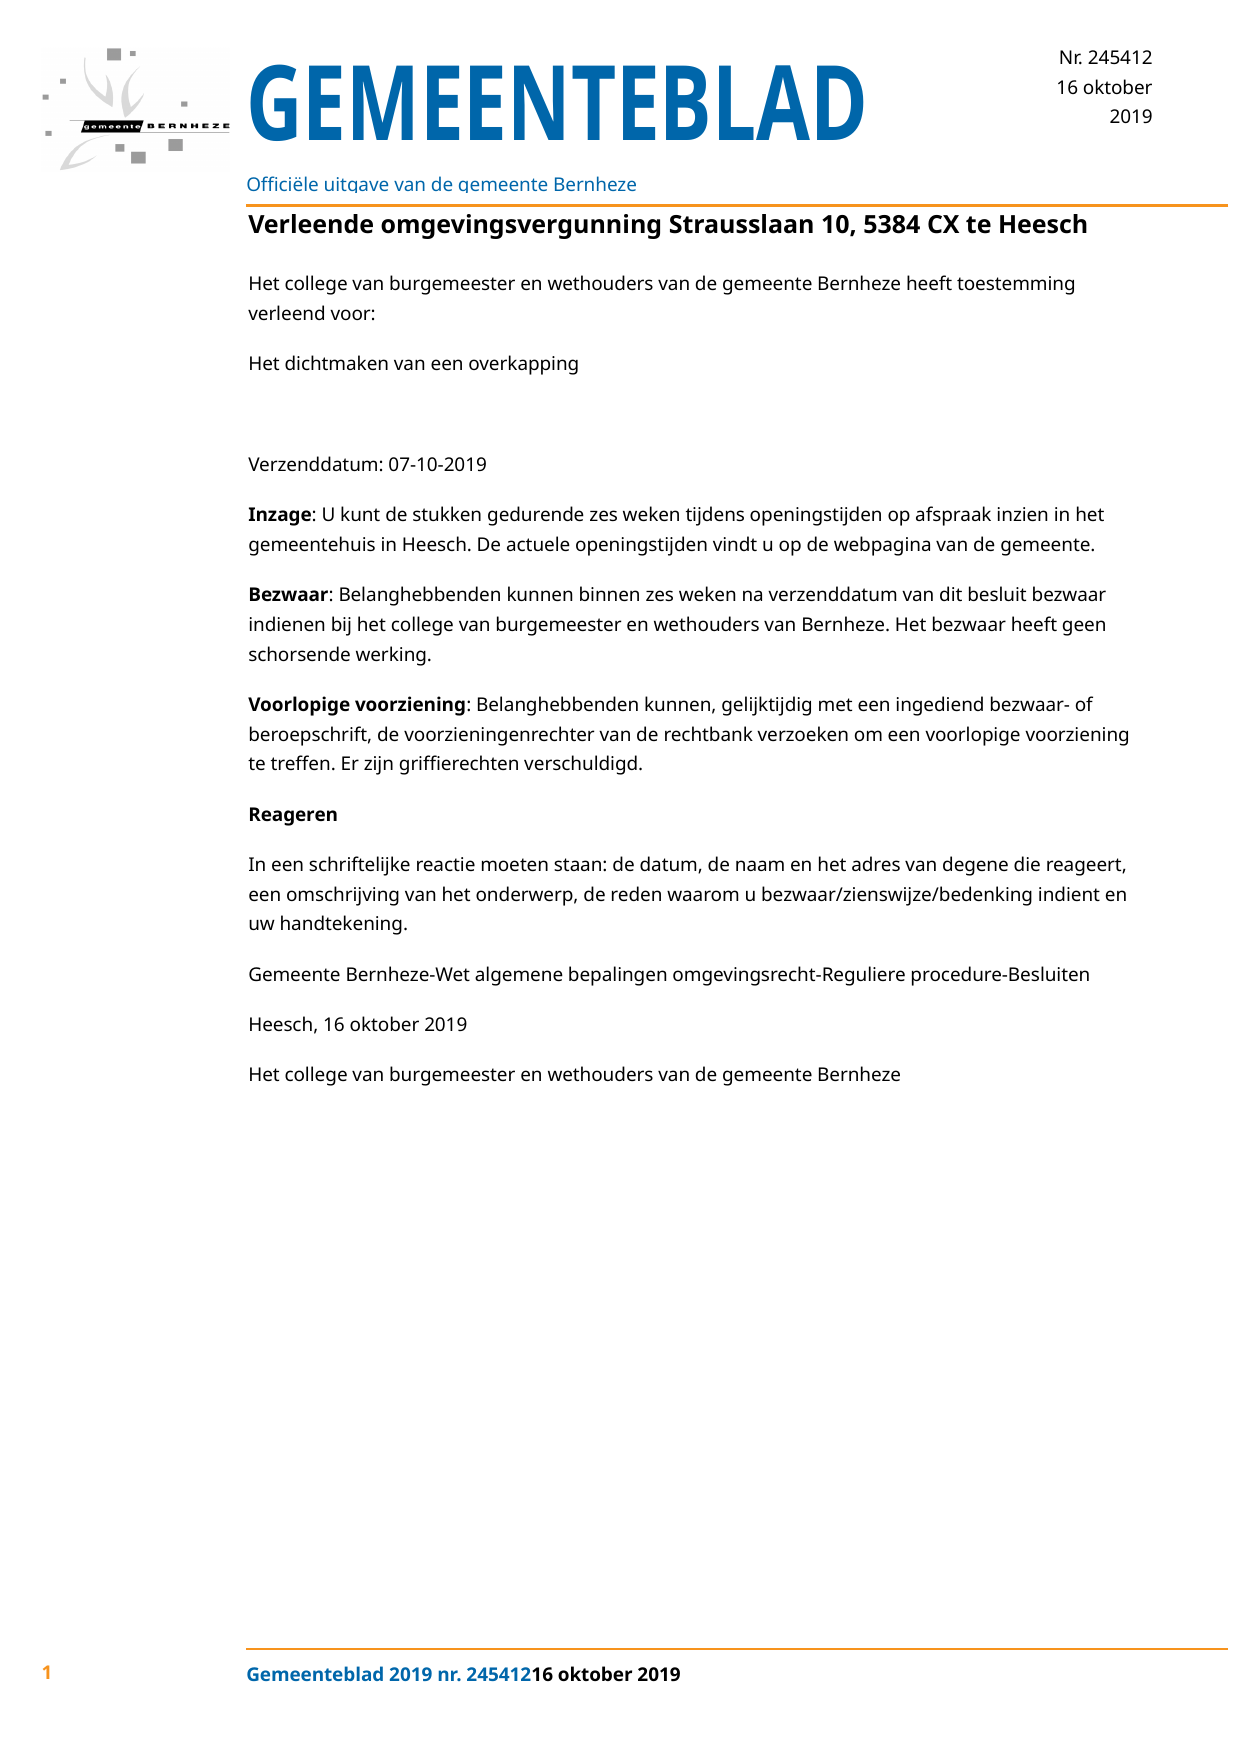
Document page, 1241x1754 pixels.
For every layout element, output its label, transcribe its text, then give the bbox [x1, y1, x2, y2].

text Heesch, 16 oktober 2019 [248, 1011, 1152, 1037]
text Verzenddatum: 07-10-2019 [248, 451, 1152, 477]
text Het dichtmaken van een overkapping [248, 350, 1152, 376]
text Bezwaar: Belanghebbenden kunnen binnen zes weken na verzenddatum van dit besluit bezwaar indienen bij het college van burgemeester en wethouders van Bernheze. Het bezwaar heeft geen schorsende werking. [248, 582, 1152, 666]
picture [41, 47, 231, 172]
text Reageren [248, 801, 1152, 826]
text Inzage: U kunt de stukken gedurende zes weken tijdens openingstijden op afspraak inzien in het gemeentehuis in Heesch. De actuele openingstijden vindt u op de webpagina van de gemeente. [248, 502, 1152, 557]
text Voorlopige voorziening: Belanghebbenden kunnen, gelijktijdig met een ingediend bezwaar- of beroepschrift, de voorzieningenrechter van de rechtbank verzoeken om een voorlopige voorziening te treffen. Er zijn griffierechten verschuldigd. [248, 691, 1152, 776]
text Verleende omgevingsvergunning Strausslaan 10, 5384 CX te Heesch [248, 207, 1152, 241]
text In een schriftelijke reactie moeten staan: de datum, de naam en het adres van degene die reageert, een omschrijving van het onderwerp, de reden waarom u bezwaar/zienswijze/bedenking indient en uw handtekening. [248, 851, 1152, 936]
text Gemeente Bernheze-Wet algemene bepalingen omgevingsrecht-Reguliere procedure-Besluiten [248, 961, 1152, 986]
text Het college van burgemeester en wethouders van de gemeente Bernheze [248, 1062, 1152, 1087]
text Het college van burgemeester en wethouders van de gemeente Bernheze heeft toestemming verleend voor: [248, 270, 1152, 326]
